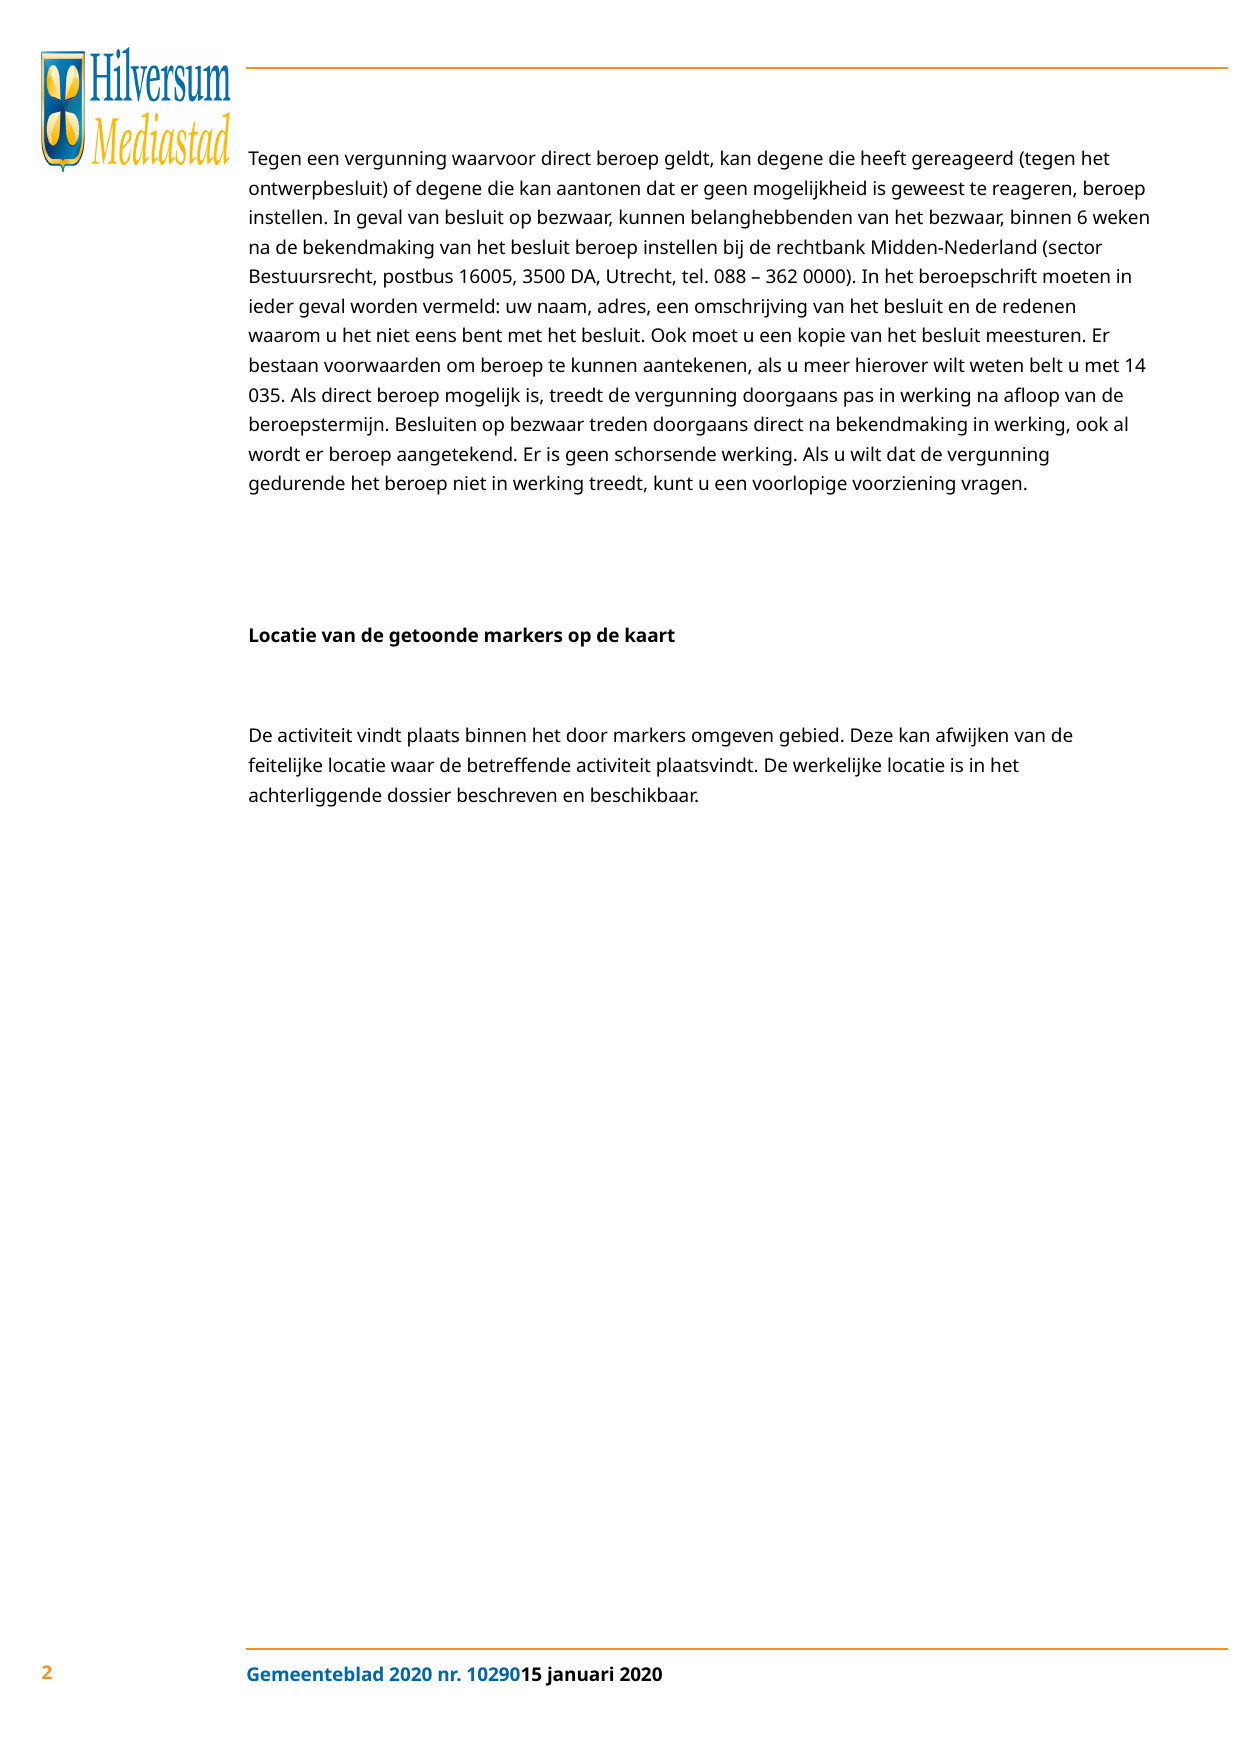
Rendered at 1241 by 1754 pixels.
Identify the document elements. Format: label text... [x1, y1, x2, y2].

text De activiteit vindt plaats binnen het door markers omgeven gebied. Deze kan afwijken van de feitelijke locatie waar de betreffende activiteit plaatsvindt. De werkelijke locatie is in het achterliggende dossier beschreven en beschikbaar. [248, 723, 1152, 808]
text Tegen een vergunning waarvoor direct beroep geldt, kan degene die heeft gereageerd (tegen het ontwerpbesluit) of degene die kan aantonen dat er geen mogelijkheid is geweest te reageren, beroep instellen. In geval van besluit op bezwaar, kunnen belanghebbenden van het bezwaar, binnen 6 weken na de bekendmaking van het besluit beroep instellen bij de rechtbank Midden-Nederland (sector Bestuursrecht, postbus 16005, 3500 DA, Utrecht, tel. 088 – 362 0000). In het beroepschrift moeten in ieder geval worden vermeld: uw naam, adres, een omschrijving van het besluit en de redenen waarom u het niet eens bent met het besluit. Ook moet u een kopie van het besluit meesturen. Er bestaan voorwaarden om beroep te kunnen aantekenen, als u meer hierover wilt weten belt u met 14 035. Als direct beroep mogelijk is, treedt de vergunning doorgaans pas in werking na afloop van de beroepstermijn. Besluiten op bezwaar treden doorgaans direct na bekendmaking in werking, ook al wordt er beroep aangetekend. Er is geen schorsende werking. Als u wilt dat de vergunning gedurende het beroep niet in werking treedt, kunt u een voorlopige voorziening vragen. [248, 145, 1152, 496]
text Locatie van de getoonde markers op de kaart [248, 622, 1152, 648]
picture [41, 47, 231, 172]
